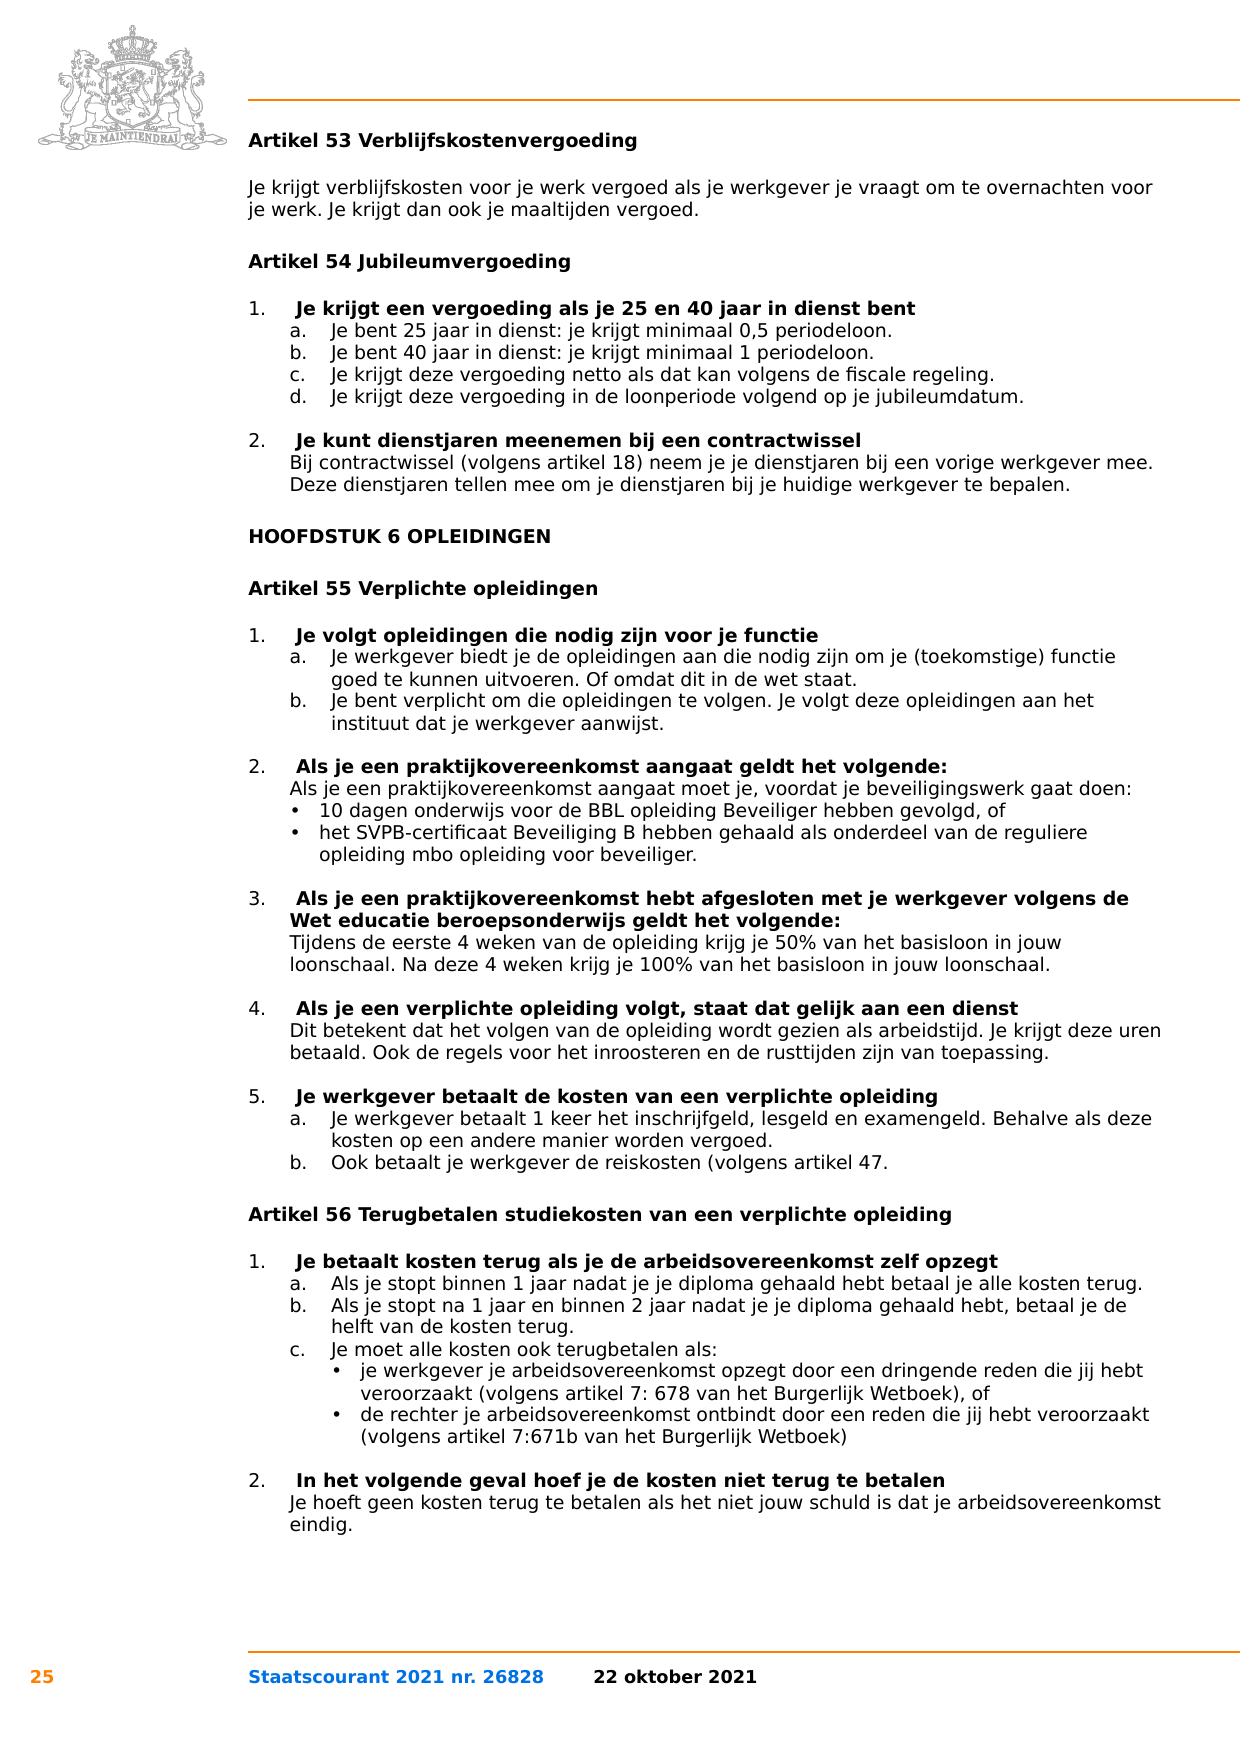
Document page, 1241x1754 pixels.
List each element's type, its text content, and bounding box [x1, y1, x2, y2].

text • het SVPB-certificaat Beveiliging B hebben gehaald als onderdeel van de reguliere opleiding mbo opleiding voor beveiliger. [289, 822, 1163, 866]
text a. Je werkgever betaalt 1 keer het inschrijfgeld, lesgeld en examengeld. Behalve als deze kosten op een andere manier worden vergoed. [289, 1108, 1163, 1152]
text 2. In het volgende geval hoef je de kosten niet terug te betalen [248, 1470, 1163, 1492]
text 2. Je kunt dienstjaren meenemen bij een contractwissel [248, 429, 1163, 452]
picture [38, 25, 227, 150]
text • je werkgever je arbeidsovereenkomst opzegt door een dringende reden die jij hebt veroorzaakt (volgens artikel 7: 678 van het Burgerlijk Wetboek), of [331, 1360, 1163, 1404]
text • 10 dagen onderwijs voor de BBL opleiding Beveiliger hebben gevolgd, of [289, 800, 1163, 822]
text d. Je krijgt deze vergoeding in de loonperiode volgend op je jubileumdatum. [289, 386, 1163, 408]
text b. Ook betaalt je werkgever de reiskosten (volgens artikel 47. [289, 1152, 1163, 1173]
text 1. Je krijgt een vergoeding als je 25 en 40 jaar in dienst bent [248, 298, 1163, 320]
text Je hoeft geen kosten terug te betalen als het niet jouw schuld is dat je arbeidsovereenkomst eindig. [289, 1492, 1163, 1536]
subtitle HOOFDSTUK 6 OPLEIDINGEN [248, 526, 1163, 547]
text Bij contractwissel (volgens artikel 18) neem je je dienstjaren bij een vorige werkgever mee. Deze dienstjaren tellen mee om je dienstjaren bij je huidige werkgever te bepalen. [289, 452, 1163, 496]
text b. Je bent verplicht om die opleidingen te volgen. Je volgt deze opleidingen aan het instituut dat je werkgever aanwijst. [289, 690, 1163, 734]
subtitle Artikel 53 Verblijfskostenvergoeding [248, 130, 1163, 152]
text a. Je werkgever biedt je de opleidingen aan die nodig zijn om je (toekomstige) functie goed te kunnen uitvoeren. Of omdat dit in de wet staat. [289, 646, 1163, 690]
subtitle Artikel 56 Terugbetalen studiekosten van een verplichte opleiding [248, 1203, 1163, 1226]
text Je krijgt verblijfskosten voor je werk vergoed als je werkgever je vraagt om te overnachten voor je werk. Je krijgt dan ook je maaltijden vergoed. [248, 177, 1163, 221]
text • de rechter je arbeidsovereenkomst ontbindt door een reden die jij hebt veroorzaakt (volgens artikel 7:671b van het Burgerlijk Wetboek) [331, 1404, 1163, 1448]
text 2. Als je een praktijkovereenkomst aangaat geldt het volgende: [248, 756, 1163, 778]
text 3. Als je een praktijkovereenkomst hebt afgesloten met je werkgever volgens de Wet educatie beroepsonderwijs geldt het volgende: [248, 888, 1163, 932]
text Dit betekent dat het volgen van de opleiding wordt gezien als arbeidstijd. Je krijgt deze uren betaald. Ook de regels voor het inroosteren en de rusttijden zijn van toepassing. [289, 1020, 1163, 1064]
text 1. Je volgt opleidingen die nodig zijn voor je functie [248, 624, 1163, 646]
text c. Je moet alle kosten ook terugbetalen als: [289, 1338, 1163, 1360]
text b. Je bent 40 jaar in dienst: je krijgt minimaal 1 periodeloon. [289, 342, 1163, 364]
subtitle Artikel 54 Jubileumvergoeding [248, 251, 1163, 273]
text Als je een praktijkovereenkomst aangaat moet je, voordat je beveiligingswerk gaat doen: [289, 778, 1163, 800]
text 4. Als je een verplichte opleiding volgt, staat dat gelijk aan een dienst [248, 998, 1163, 1020]
subtitle Artikel 55 Verplichte opleidingen [248, 577, 1163, 599]
text b. Als je stopt na 1 jaar en binnen 2 jaar nadat je je diploma gehaald hebt, betaal je de helft van de kosten terug. [289, 1294, 1163, 1338]
text 5. Je werkgever betaalt de kosten van een verplichte opleiding [248, 1086, 1163, 1108]
text a. Als je stopt binnen 1 jaar nadat je je diploma gehaald hebt betaal je alle kosten terug. [289, 1272, 1163, 1294]
text 1. Je betaalt kosten terug als je de arbeidsovereenkomst zelf opzegt [248, 1251, 1163, 1272]
text a. Je bent 25 jaar in dienst: je krijgt minimaal 0,5 periodeloon. [289, 320, 1163, 342]
text c. Je krijgt deze vergoeding netto als dat kan volgens de fiscale regeling. [289, 364, 1163, 386]
text Tijdens de eerste 4 weken van de opleiding krijg je 50% van het basisloon in jouw loonschaal. Na deze 4 weken krijg je 100% van het basisloon in jouw loonschaal. [289, 932, 1163, 976]
